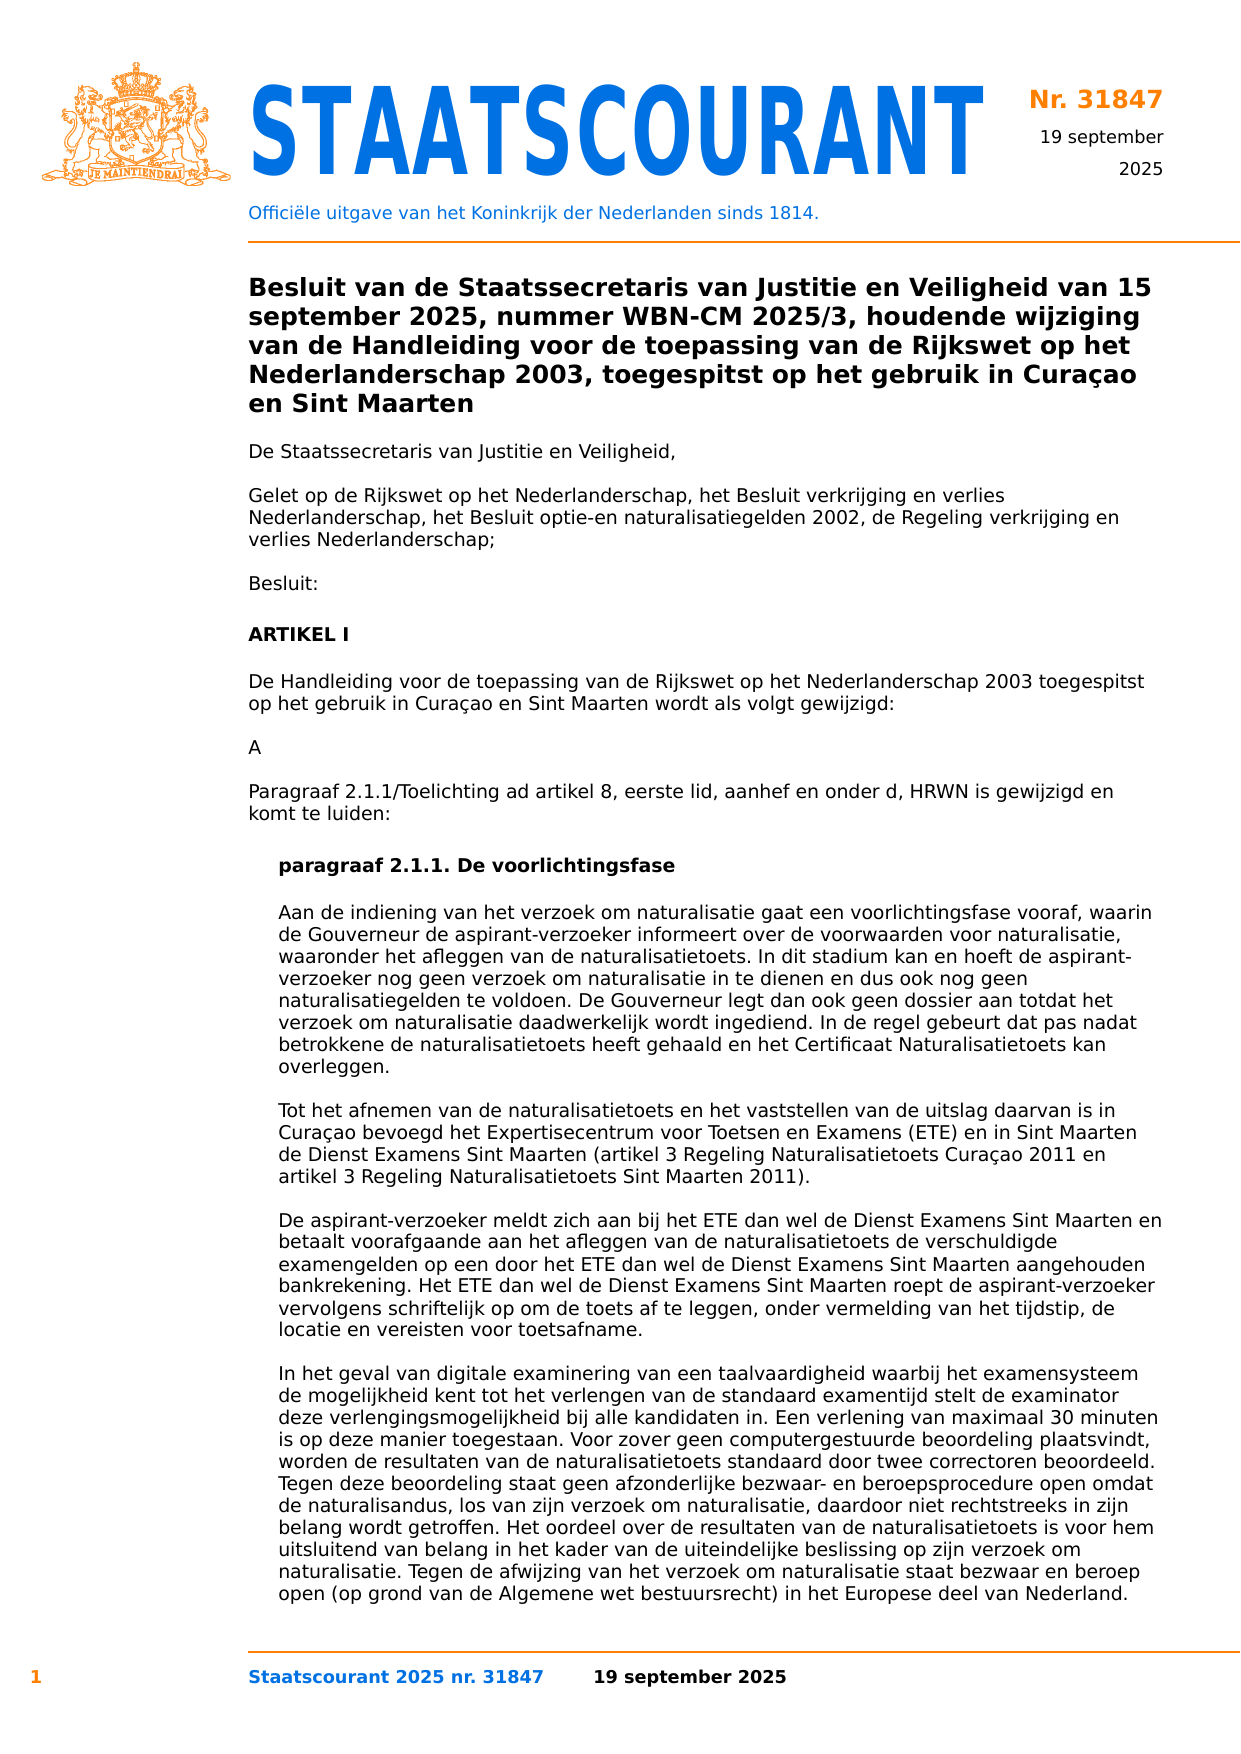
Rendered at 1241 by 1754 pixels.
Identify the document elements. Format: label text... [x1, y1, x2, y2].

text Tot het afnemen van de naturalisatietoets en het vaststellen van de uitslag daarvan is in Curaçao bevoegd het Expertisecentrum voor Toetsen en Examens (ETE) en in Sint Maarten de Dienst Examens Sint Maarten (artikel 3 Regeling Naturalisatietoets Curaçao 2011 en artikel 3 Regeling Naturalisatietoets Sint Maarten 2011). [278, 1100, 1163, 1188]
table_cell Officiële uitgave van het Koninkrijk der Nederlanden sinds 1814. [248, 203, 1240, 241]
text Aan de indiening van het verzoek om naturalisatie gaat een voorlichtingsfase vooraf, waarin de Gouverneur de aspirant-verzoeker informeert over de voorwaarden voor naturalisatie, waaronder het afleggen van de naturalisatietoets. In dit stadium kan en hoeft de aspirant-verzoeker nog geen verzoek om naturalisatie in te dienen en dus ook nog geen naturalisatiegelden te voldoen. De Gouverneur legt dan ook geen dossier aan totdat het verzoek om naturalisatie daadwerkelijk wordt ingediend. In de regel gebeurt dat pas nadat betrokkene de naturalisatietoets heeft gehaald en het Certificaat Naturalisatietoets kan overleggen. [278, 902, 1163, 1078]
text Paragraaf 2.1.1/Toelichting ad artikel 8, eerste lid, aanhef en onder d, HRWN is gewijzigd en komt te luiden: [248, 781, 1163, 825]
subtitle ARTIKEL I [248, 624, 1163, 646]
table_header Nr. 31847 [998, 62, 1240, 121]
subtitle Besluit van de Staatssecretaris van Justitie en Veiligheid van 15 september 2025, nummer WBN-CM 2025/3, houdende wijziging van de Handleiding voor de toepassing van de Rijkswet op het Nederlanderschap 2003, toegespitst op het gebruik in Curaçao en Sint Maarten [248, 273, 1163, 419]
text De Handleiding voor de toepassing van de Rijkswet op het Nederlanderschap 2003 toegespitst op het gebruik in Curaçao en Sint Maarten wordt als volgt gewijzigd: [248, 671, 1163, 715]
table_cell 2025 [998, 153, 1240, 203]
picture [41, 62, 231, 186]
text Besluit: [248, 572, 1163, 594]
subtitle paragraaf 2.1.1. De voorlichtingsfase [278, 855, 1163, 877]
table_cell 19 september [998, 121, 1240, 153]
table_header [25, 62, 248, 241]
text A [248, 737, 1163, 759]
text Gelet op de Rijkswet op het Nederlanderschap, het Besluit verkrijging en verlies Nederlanderschap, het Besluit optie-en naturalisatiegelden 2002, de Regeling verkrijging en verlies Nederlanderschap; [248, 484, 1163, 551]
text De aspirant-verzoeker meldt zich aan bij het ETE dan wel de Dienst Examens Sint Maarten en betaalt voorafgaande aan het afleggen van de naturalisatietoets de verschuldigde examengelden op een door het ETE dan wel de Dienst Examens Sint Maarten aangehouden bankrekening. Het ETE dan wel de Dienst Examens Sint Maarten roept de aspirant-verzoeker vervolgens schriftelijk op om de toets af te leggen, onder vermelding van het tijdstip, de locatie en vereisten voor toetsafname. [278, 1209, 1163, 1341]
text In het geval van digitale examinering van een taalvaardigheid waarbij het examensysteem de mogelijkheid kent tot het verlengen van de standaard examentijd stelt de examinator deze verlengingsmogelijkheid bij alle kandidaten in. Een verlening van maximaal 30 minuten is op deze manier toegestaan. Voor zover geen computergestuurde beoordeling plaatsvindt, worden de resultaten van de naturalisatietoets standaard door twee correctoren beoordeeld. Tegen deze beoordeling staat geen afzonderlijke bezwaar- en beroepsprocedure open omdat de naturalisandus, los van zijn verzoek om naturalisatie, daardoor niet rechtstreeks in zijn belang wordt getroffen. Het oordeel over de resultaten van de naturalisatietoets is voor hem uitsluitend van belang in het kader van de uiteindelijke beslissing op zijn verzoek om naturalisatie. Tegen de afwijzing van het verzoek om naturalisatie staat bezwaar en beroep open (op grond van de Algemene wet bestuursrecht) in het Europese deel van Nederland. [278, 1363, 1163, 1605]
text De Staatssecretaris van Justitie en Veiligheid, [248, 441, 1163, 463]
table_header STAATSCOURANT [248, 62, 998, 203]
